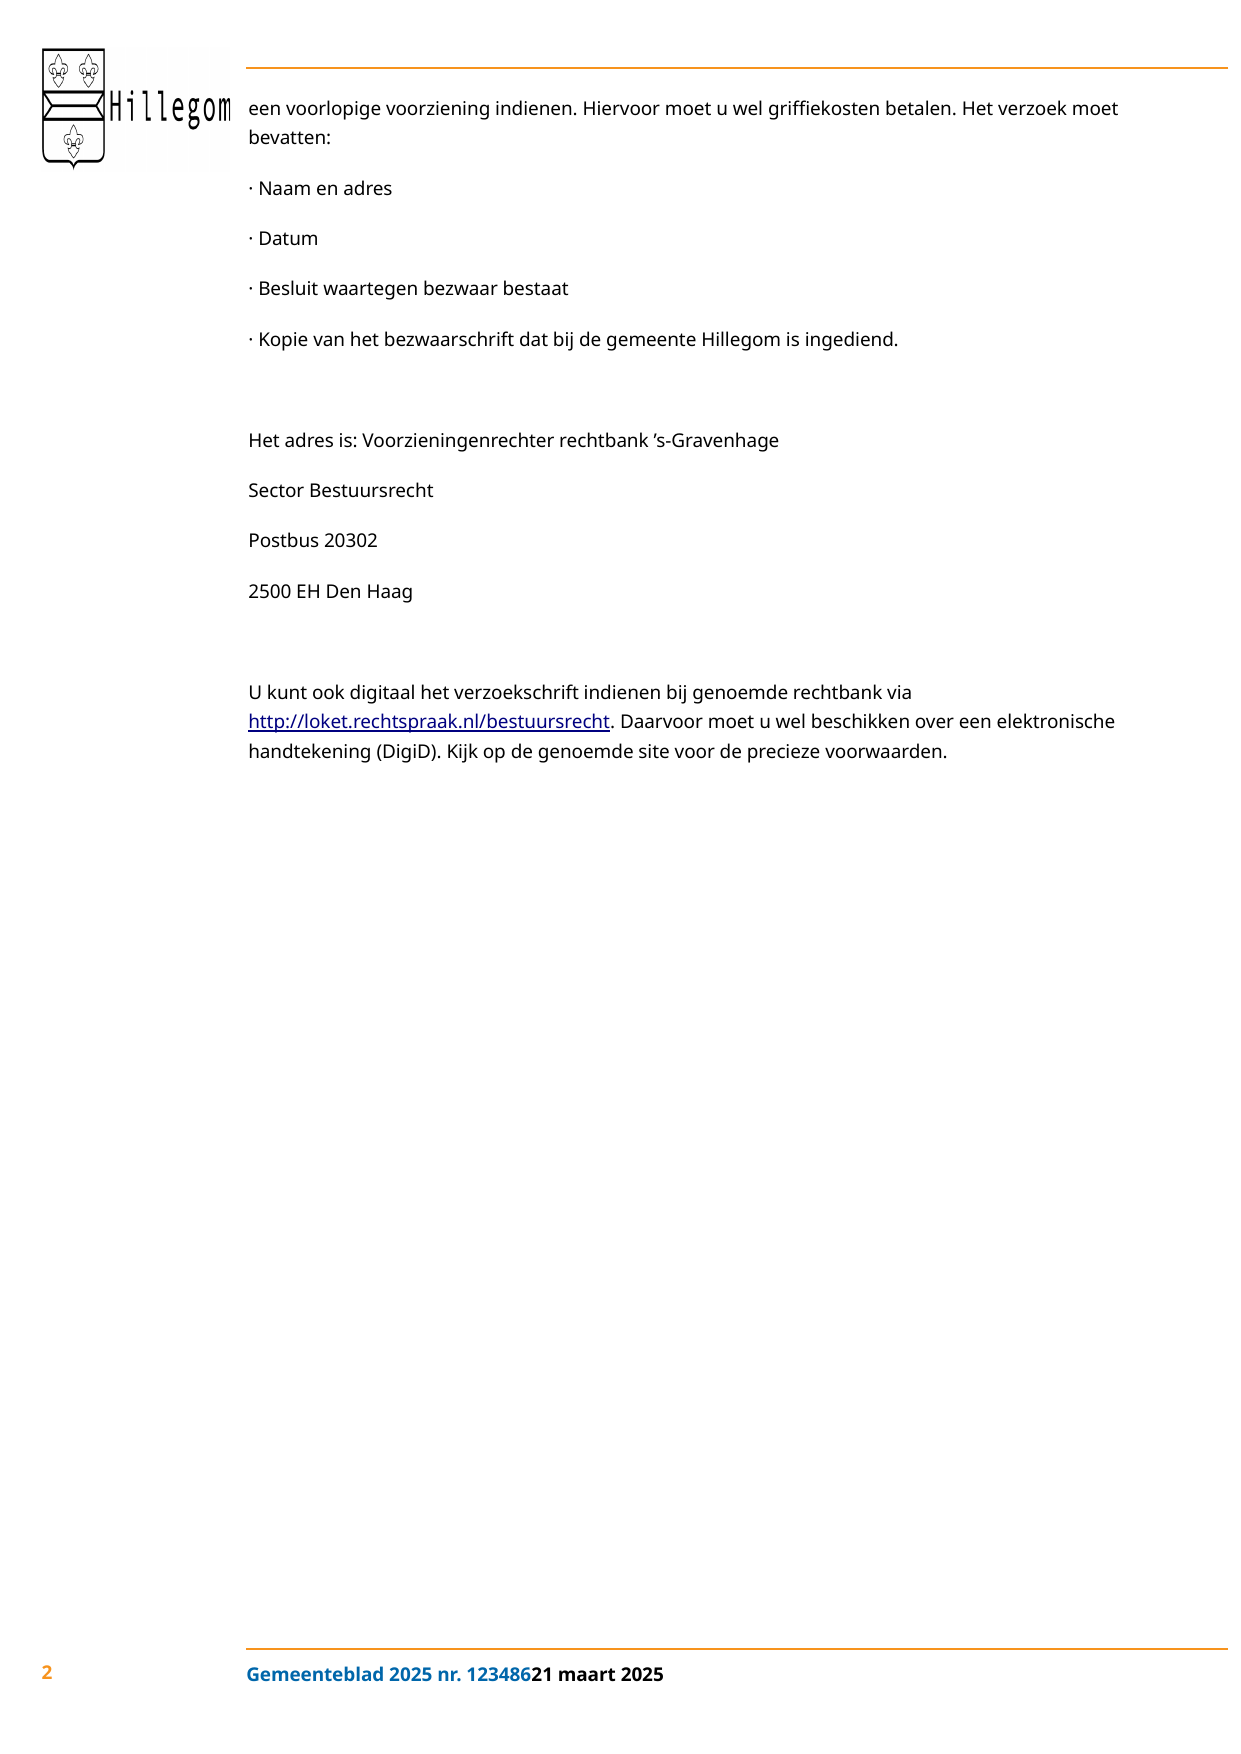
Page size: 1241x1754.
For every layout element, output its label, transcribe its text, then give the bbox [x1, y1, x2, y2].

text U kunt ook digitaal het verzoekschrift indienen bij genoemde rechtbank via http://loket.rechtspraak.nl/bestuursrecht. Daarvoor moet u wel beschikken over een elektronische handtekening (DigiD). Kijk op de genoemde site voor de precieze voorwaarden. [248, 679, 1152, 764]
text Sector Bestuursrecht [248, 477, 1152, 503]
picture [41, 47, 231, 172]
text Postbus 20302 [248, 528, 1152, 553]
text · Kopie van het bezwaarschrift dat bij de gemeente Hillegom is ingediend. [248, 326, 1152, 352]
text Het adres is: Voorzieningenrechter rechtbank ’s-Gravenhage [248, 427, 1152, 453]
text · Besluit waartegen bezwaar bestaat [248, 276, 1152, 301]
text · Naam en adres [248, 175, 1152, 201]
text 2500 EH Den Haag [248, 578, 1152, 604]
text · Datum [248, 225, 1152, 251]
text een voorlopige voorziening indienen. Hiervoor moet u wel griffiekosten betalen. Het verzoek moet bevatten: [248, 95, 1152, 150]
